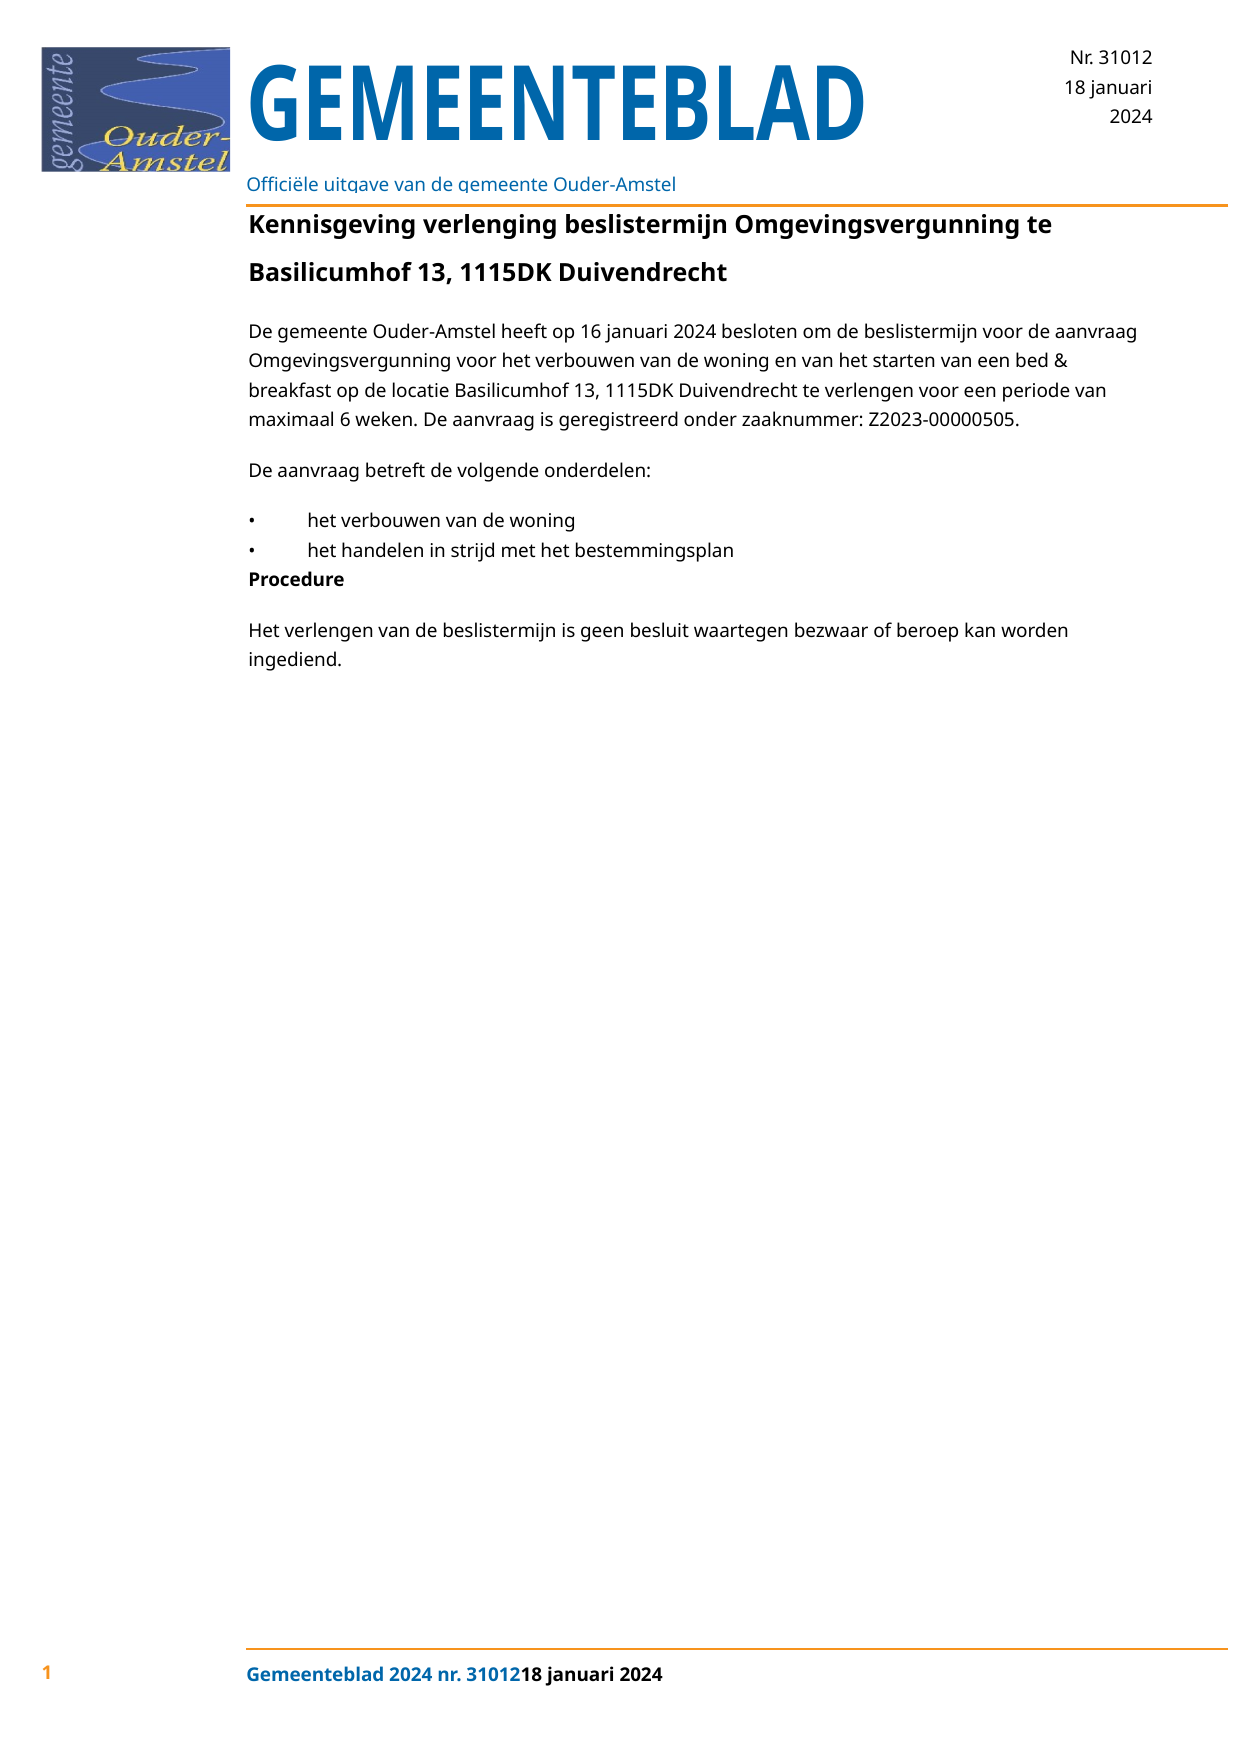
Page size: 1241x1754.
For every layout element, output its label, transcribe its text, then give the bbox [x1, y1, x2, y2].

text De aanvraag betreft de volgende onderdelen: [248, 457, 1152, 483]
text De gemeente Ouder-Amstel heeft op 16 januari 2024 besloten om de beslistermijn voor de aanvraag Omgevingsvergunning voor het verbouwen van de woning en van het starten van een bed & breakfast op de locatie Basilicumhof 13, 1115DK Duivendrecht te verlengen voor een periode van maximaal 6 weken. De aanvraag is geregistreerd onder zaaknummer: Z2023-00000505. [248, 318, 1152, 432]
text Kennisgeving verlenging beslistermijn Omgevingsvergunning te Basilicumhof 13, 1115DK Duivendrecht [248, 207, 1152, 288]
text Het verlengen van de beslistermijn is geen besluit waartegen bezwaar of beroep kan worden ingediend. [248, 617, 1152, 672]
picture [41, 47, 231, 172]
list het verbouwen van de woning [248, 507, 1152, 533]
text Procedure [248, 567, 1152, 592]
list het handelen in strijd met het bestemmingsplan [248, 537, 1152, 563]
